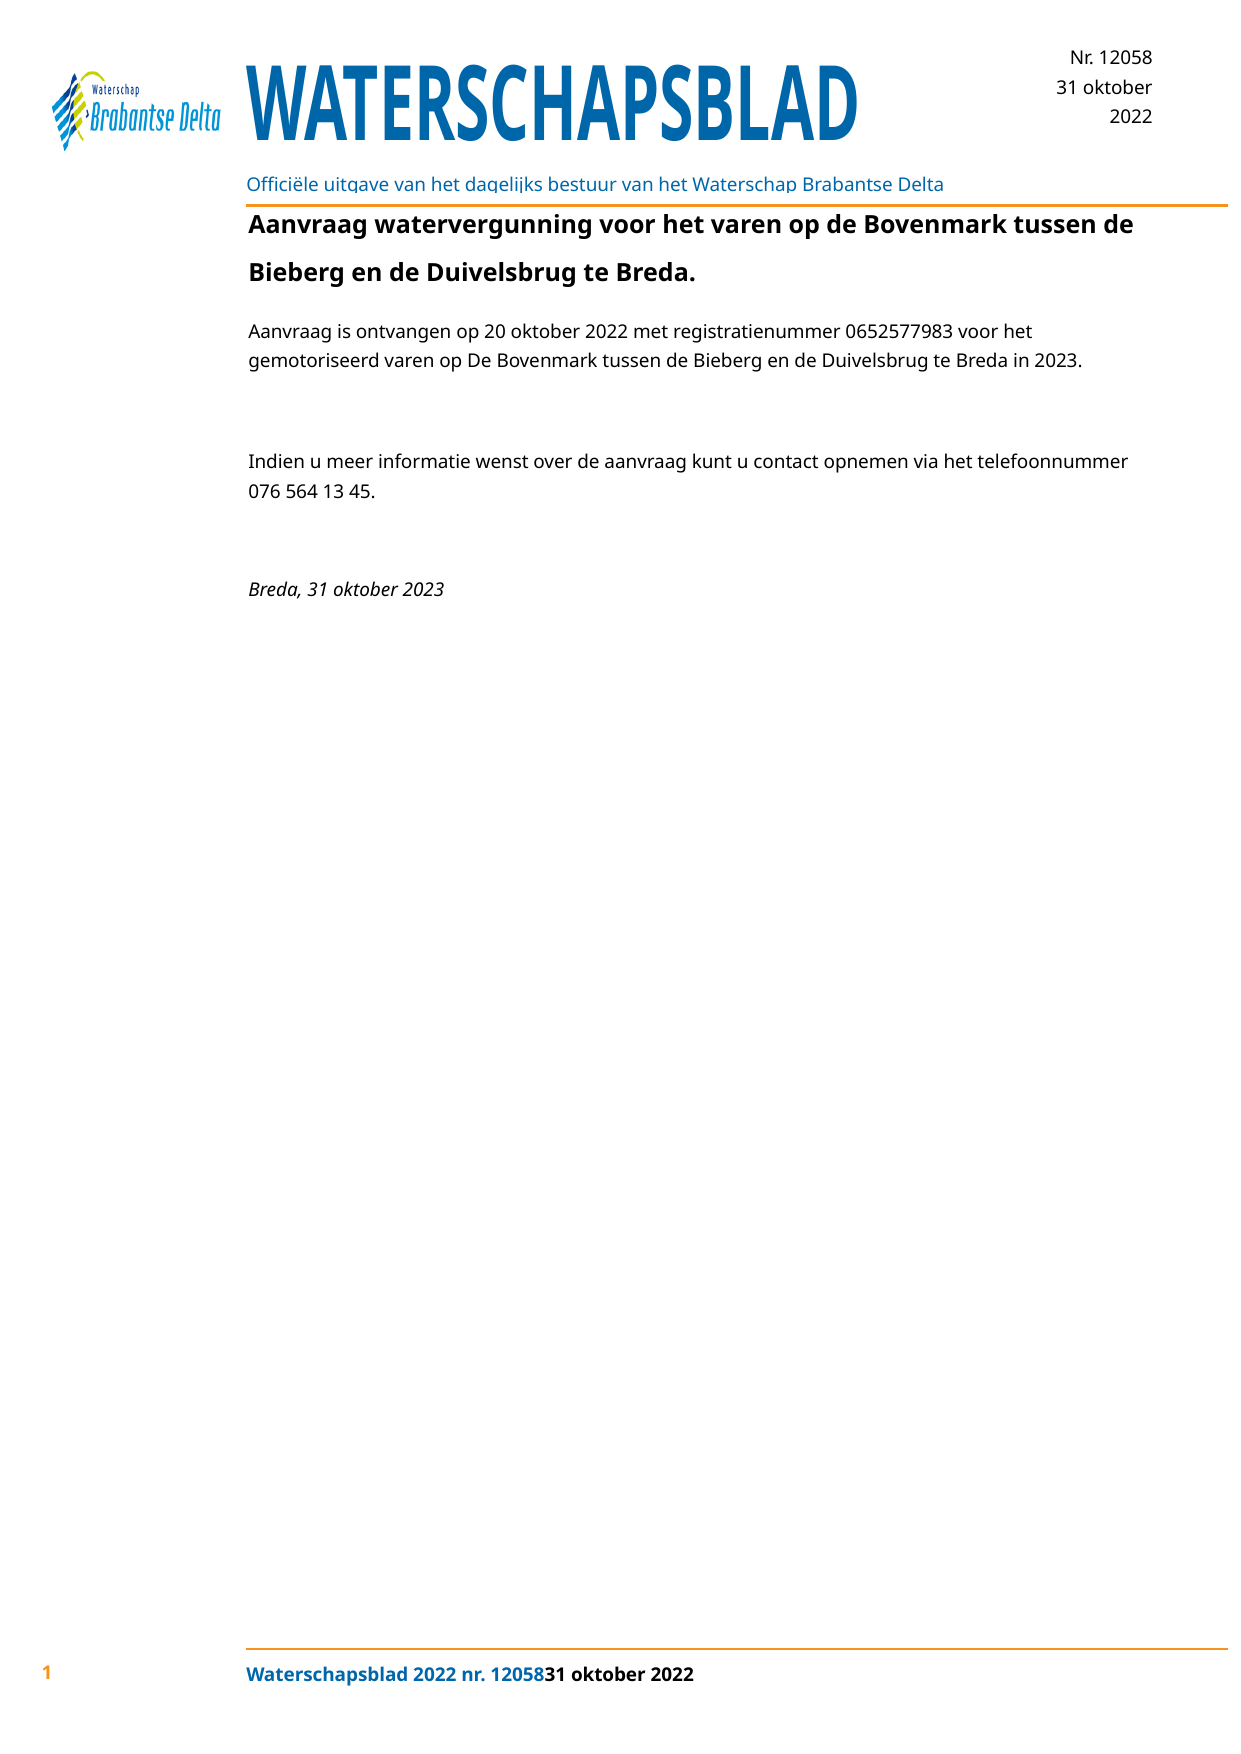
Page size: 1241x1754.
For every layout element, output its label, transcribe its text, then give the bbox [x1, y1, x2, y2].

text Aanvraag is ontvangen op 20 oktober 2022 met registratienummer 0652577983 voor het gemotoriseerd varen op De Bovenmark tussen de Bieberg en de Duivelsbrug te Breda in 2023. [248, 318, 1152, 373]
picture [41, 47, 231, 172]
text Breda, 31 oktober 2023 [248, 576, 1152, 602]
text Aanvraag watervergunning voor het varen op de Bovenmark tussen de Bieberg en de Duivelsbrug te Breda. [248, 207, 1152, 288]
text Indien u meer informatie wenst over de aanvraag kunt u contact opnemen via het telefoonnummer 076 564 13 45. [248, 448, 1152, 504]
